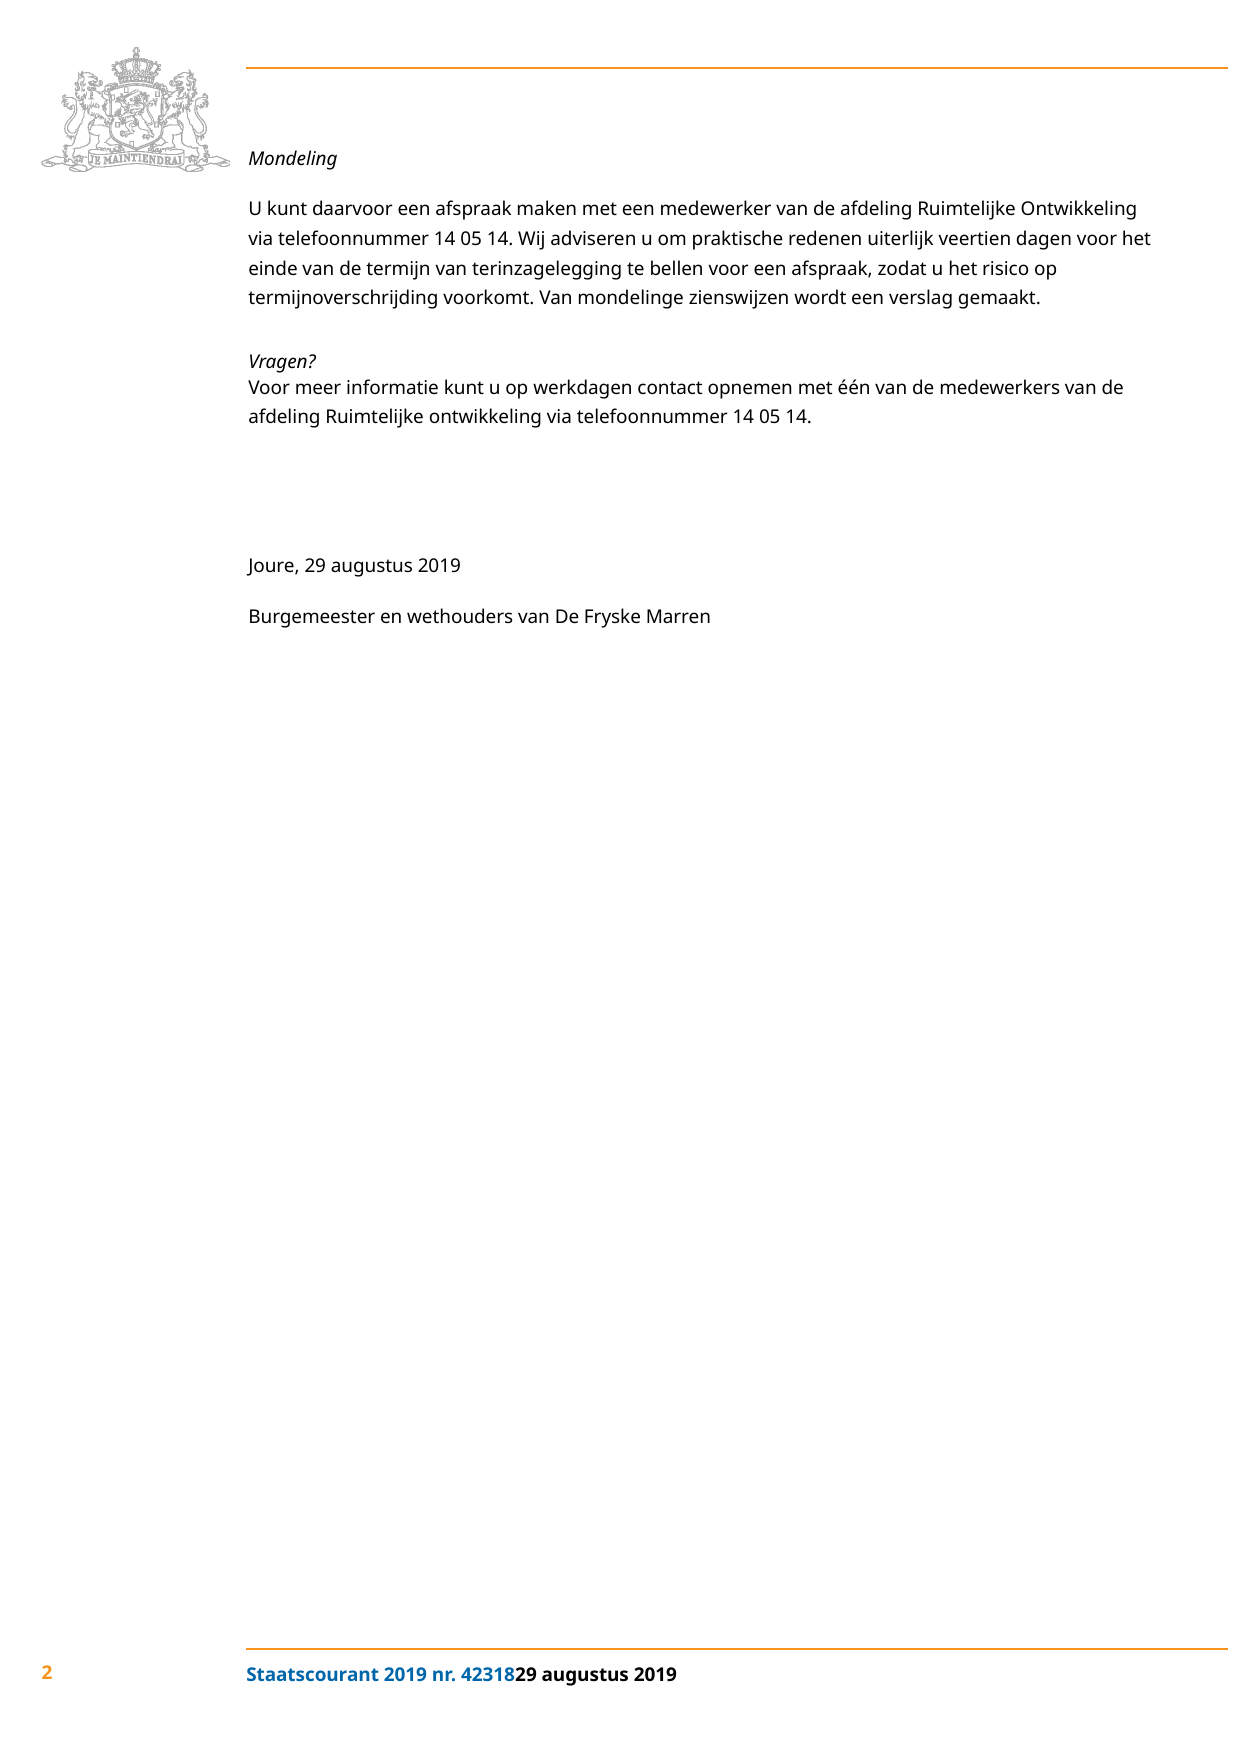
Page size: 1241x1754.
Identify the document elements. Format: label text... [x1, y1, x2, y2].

text Burgemeester en wethouders van De Fryske Marren [248, 604, 1152, 629]
text Voor meer informatie kunt u op werkdagen contact opnemen met één van de medewerkers van de afdeling Ruimtelijke ontwikkeling via telefoonnummer 14 05 14. [248, 374, 1152, 429]
text Vragen? [248, 348, 1152, 374]
text Mondeling [248, 145, 1152, 171]
text U kunt daarvoor een afspraak maken met een medewerker van de afdeling Ruimtelijke Ontwikkeling via telefoonnummer 14 05 14. Wij adviseren u om praktische redenen uiterlijk veertien dagen voor het einde van de termijn van terinzagelegging te bellen voor een afspraak, zodat u het risico op termijnoverschrijding voorkomt. Van mondelinge zienswijzen wordt een verslag gemaakt. [248, 196, 1152, 310]
text Joure, 29 augustus 2019 [248, 552, 1152, 578]
picture [41, 47, 231, 172]
